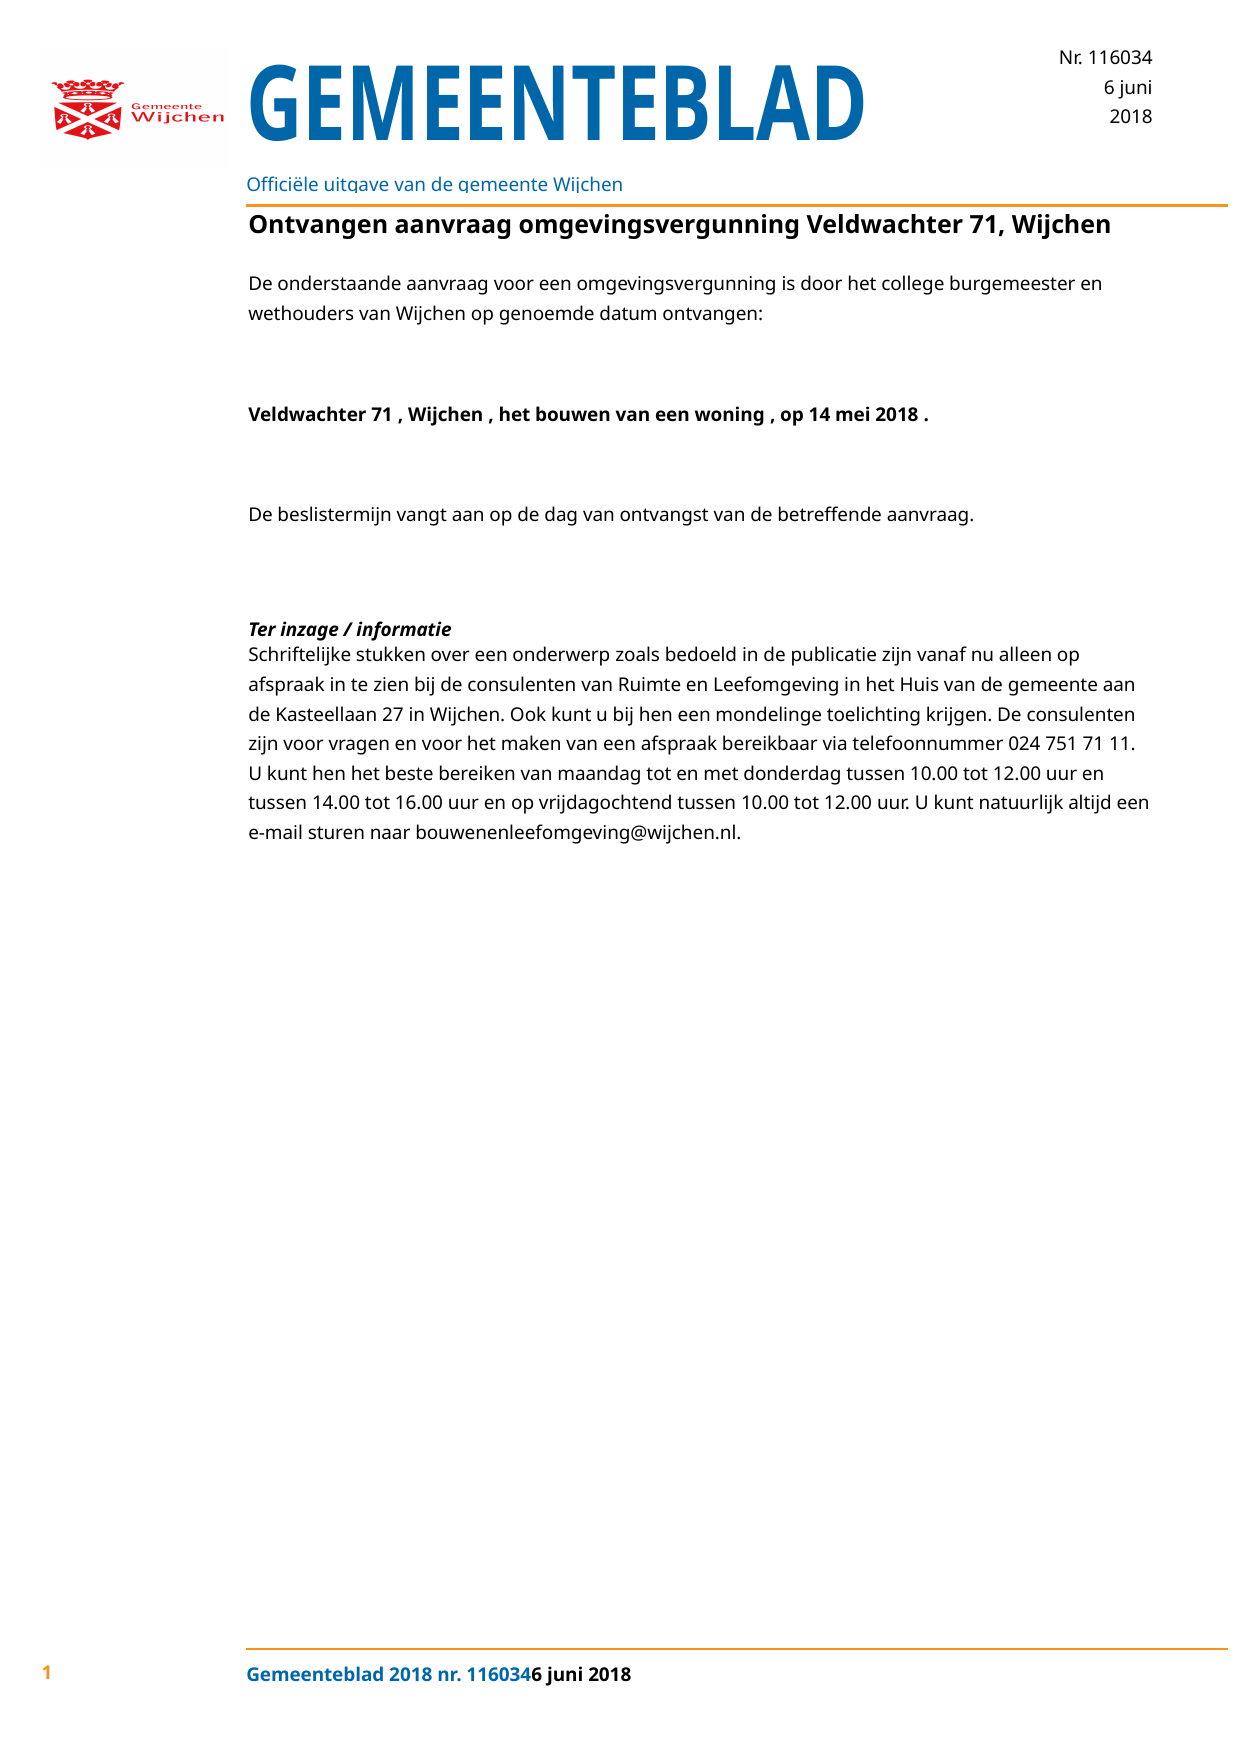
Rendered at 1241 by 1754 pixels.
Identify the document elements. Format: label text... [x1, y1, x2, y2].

text Ter inzage / informatie [248, 616, 1152, 642]
text Veldwachter 71 , Wijchen , het bouwen van een woning , op 14 mei 2018 . [248, 401, 1152, 426]
text De onderstaande aanvraag voor een omgevingsvergunning is door het college burgemeester en wethouders van Wijchen op genoemde datum ontvangen: [248, 270, 1152, 326]
text Schriftelijke stukken over een onderwerp zoals bedoeld in de publicatie zijn vanaf nu alleen op afspraak in te zien bij de consulenten van Ruimte en Leefomgeving in het Huis van de gemeente aan de Kasteellaan 27 in Wijchen. Ook kunt u bij hen een mondelinge toelichting krijgen. De consulenten zijn voor vragen en voor het maken van een afspraak bereikbaar via telefoonnummer 024 751 71 11. U kunt hen het beste bereiken van maandag tot en met donderdag tussen 10.00 tot 12.00 uur en tussen 14.00 tot 16.00 uur en op vrijdagochtend tussen 10.00 tot 12.00 uur. U kunt natuurlijk altijd een e-mail sturen naar bouwenenleefomgeving@wijchen.nl. [248, 642, 1152, 845]
picture [41, 47, 231, 172]
text Ontvangen aanvraag omgevingsvergunning Veldwachter 71, Wijchen [248, 207, 1152, 241]
text De beslistermijn vangt aan op de dag van ontvangst van de betreffende aanvraag. [248, 502, 1152, 527]
